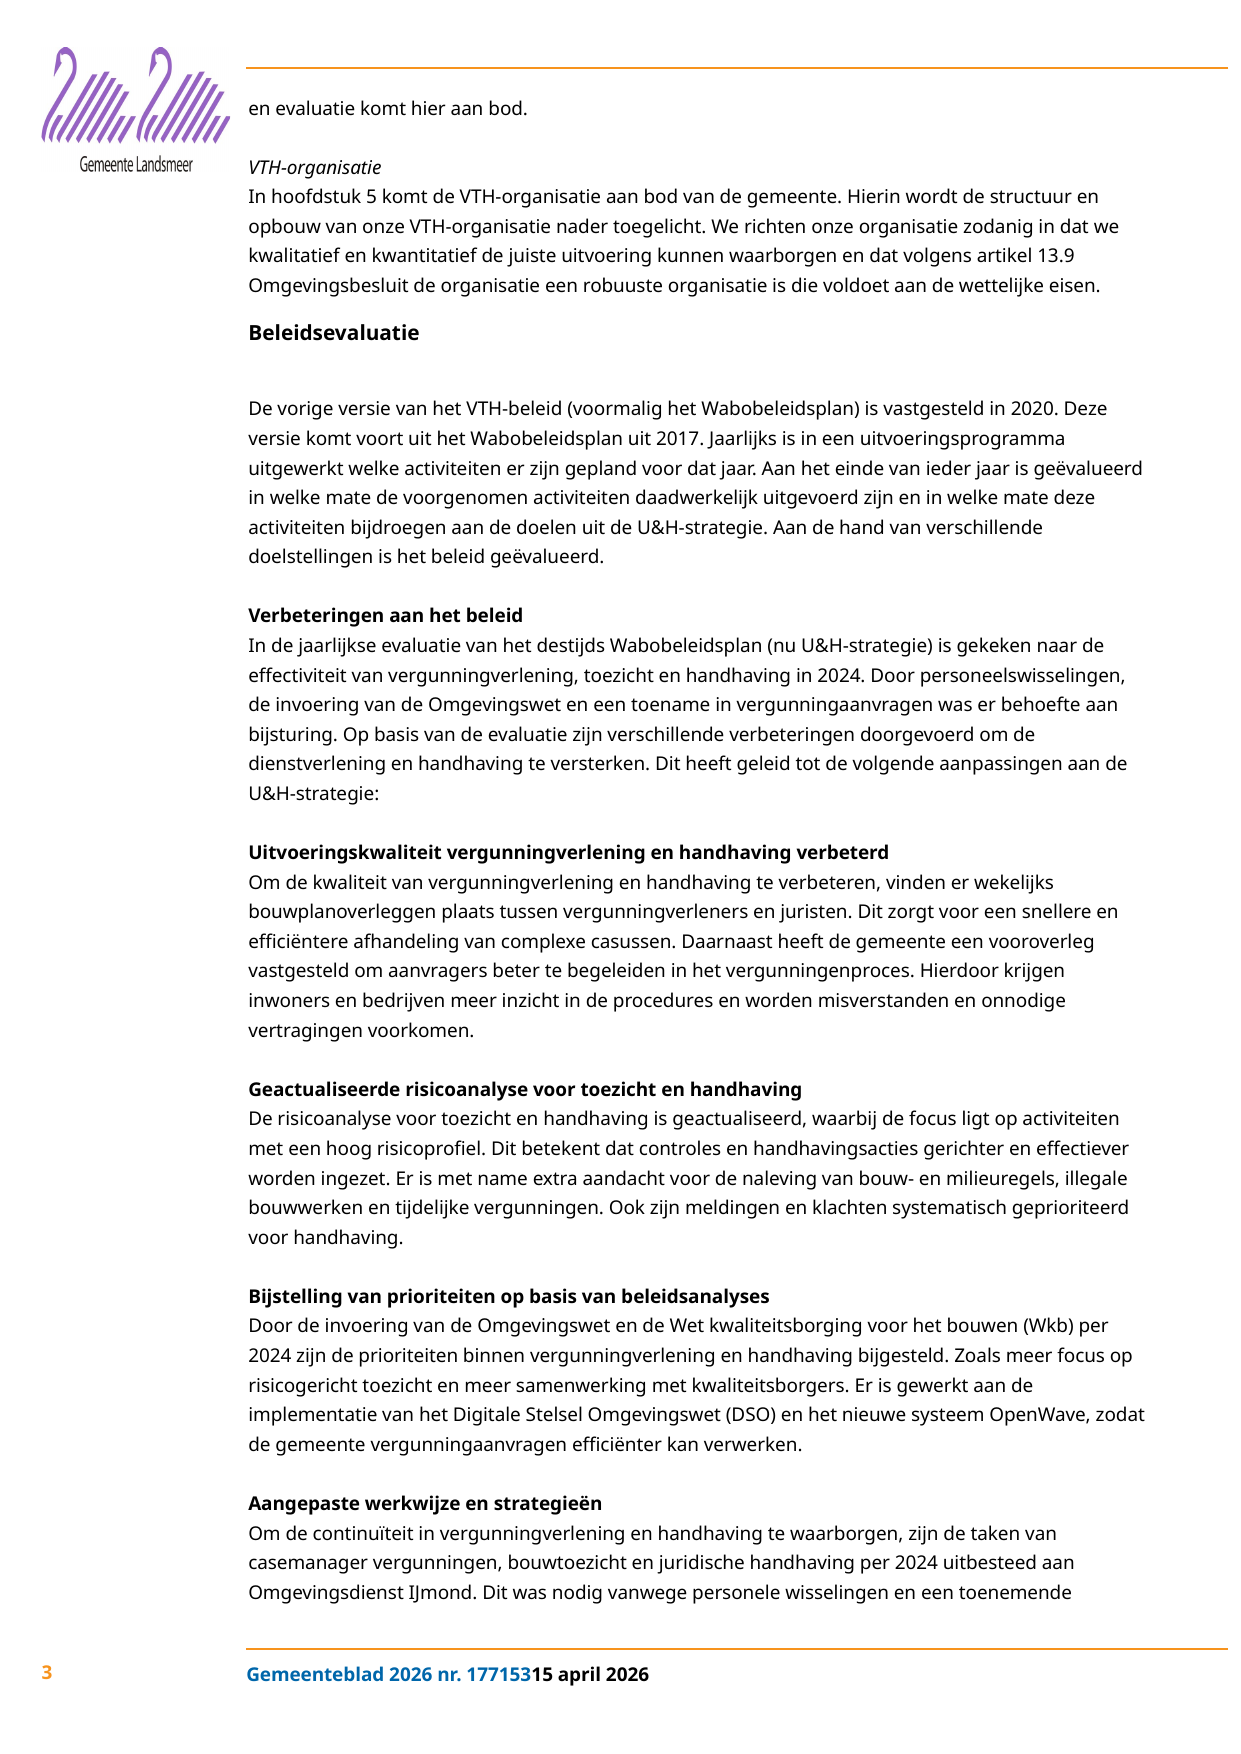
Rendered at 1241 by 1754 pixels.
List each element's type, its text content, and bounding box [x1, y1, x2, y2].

text Om de kwaliteit van vergunningverlening en handhaving te verbeteren, vinden er wekelijks bouwplanoverleggen plaats tussen vergunningverleners en juristen. Dit zorgt voor een snellere en efficiëntere afhandeling van complexe casussen. Daarnaast heeft de gemeente een vooroverleg vastgesteld om aanvragers beter te begeleiden in het vergunningenproces. Hierdoor krijgen inwoners en bedrijven meer inzicht in de procedures en worden misverstanden en onnodige vertragingen voorkomen. [248, 869, 1152, 1043]
text VTH-organisatie [248, 154, 1152, 180]
text De vorige versie van het VTH-beleid (voormalig het Wabobeleidsplan) is vastgesteld in 2020. Deze versie komt voort uit het Wabobeleidsplan uit 2017. Jaarlijks is in een uitvoeringsprogramma uitgewerkt welke activiteiten er zijn gepland voor dat jaar. Aan het einde van ieder jaar is geëvalueerd in welke mate de voorgenomen activiteiten daadwerkelijk uitgevoerd zijn en in welke mate deze activiteiten bijdroegen aan de doelen uit de U&H-strategie. Aan de hand van verschillende doelstellingen is het beleid geëvalueerd. [248, 396, 1152, 569]
text Aangepaste werkwijze en strategieën [248, 1490, 1152, 1516]
text In de jaarlijkse evaluatie van het destijds Wabobeleidsplan (nu U&H-strategie) is gekeken naar de effectiviteit van vergunningverlening, toezicht en handhaving in 2024. Door personeelswisselingen, de invoering van de Omgevingswet en een toename in vergunningaanvragen was er behoefte aan bijsturing. Op basis van de evaluatie zijn verschillende verbeteringen doorgevoerd om de dienstverlening en handhaving te versterken. Dit heeft geleid tot de volgende aanpassingen aan de U&H-strategie: [248, 632, 1152, 806]
text Verbeteringen aan het beleid [248, 603, 1152, 628]
text Uitvoeringskwaliteit vergunningverlening en handhaving verbeterd [248, 839, 1152, 865]
text Geactualiseerde risicoanalyse voor toezicht en handhaving [248, 1076, 1152, 1102]
text en evaluatie komt hier aan bod. [248, 95, 1152, 121]
text De risicoanalyse voor toezicht en handhaving is geactualiseerd, waarbij de focus ligt op activiteiten met een hoog risicoprofiel. Dit betekent dat controles en handhavingsacties gerichter en effectiever worden ingezet. Er is met name extra aandacht voor de naleving van bouw- en milieuregels, illegale bouwwerken en tijdelijke vergunningen. Ook zijn meldingen en klachten systematisch geprioriteerd voor handhaving. [248, 1106, 1152, 1250]
text Om de continuïteit in vergunningverlening en handhaving te waarborgen, zijn de taken van casemanager vergunningen, bouwtoezicht en juridische handhaving per 2024 uitbesteed aan Omgevingsdienst IJmond. Dit was nodig vanwege personele wisselingen en een toenemende [248, 1520, 1152, 1605]
text Door de invoering van de Omgevingswet en de Wet kwaliteitsborging voor het bouwen (Wkb) per 2024 zijn de prioriteiten binnen vergunningverlening en handhaving bijgesteld. Zoals meer focus op risicogericht toezicht en meer samenwerking met kwaliteitsborgers. Er is gewerkt aan de implementatie van het Digitale Stelsel Omgevingswet (DSO) en het nieuwe systeem OpenWave, zodat de gemeente vergunningaanvragen efficiënter kan verwerken. [248, 1313, 1152, 1457]
text In hoofdstuk 5 komt de VTH-organisatie aan bod van de gemeente. Hierin wordt de structuur en opbouw van onze VTH-organisatie nader toegelicht. We richten onze organisatie zodanig in dat we kwalitatief en kwantitatief de juiste uitvoering kunnen waarborgen en dat volgens artikel 13.9 Omgevingsbesluit de organisatie een robuuste organisatie is die voldoet aan de wettelijke eisen. [248, 183, 1152, 298]
text Beleidsevaluatie [248, 318, 1152, 346]
text Bijstelling van prioriteiten op basis van beleidsanalyses [248, 1283, 1152, 1309]
picture [41, 47, 231, 172]
